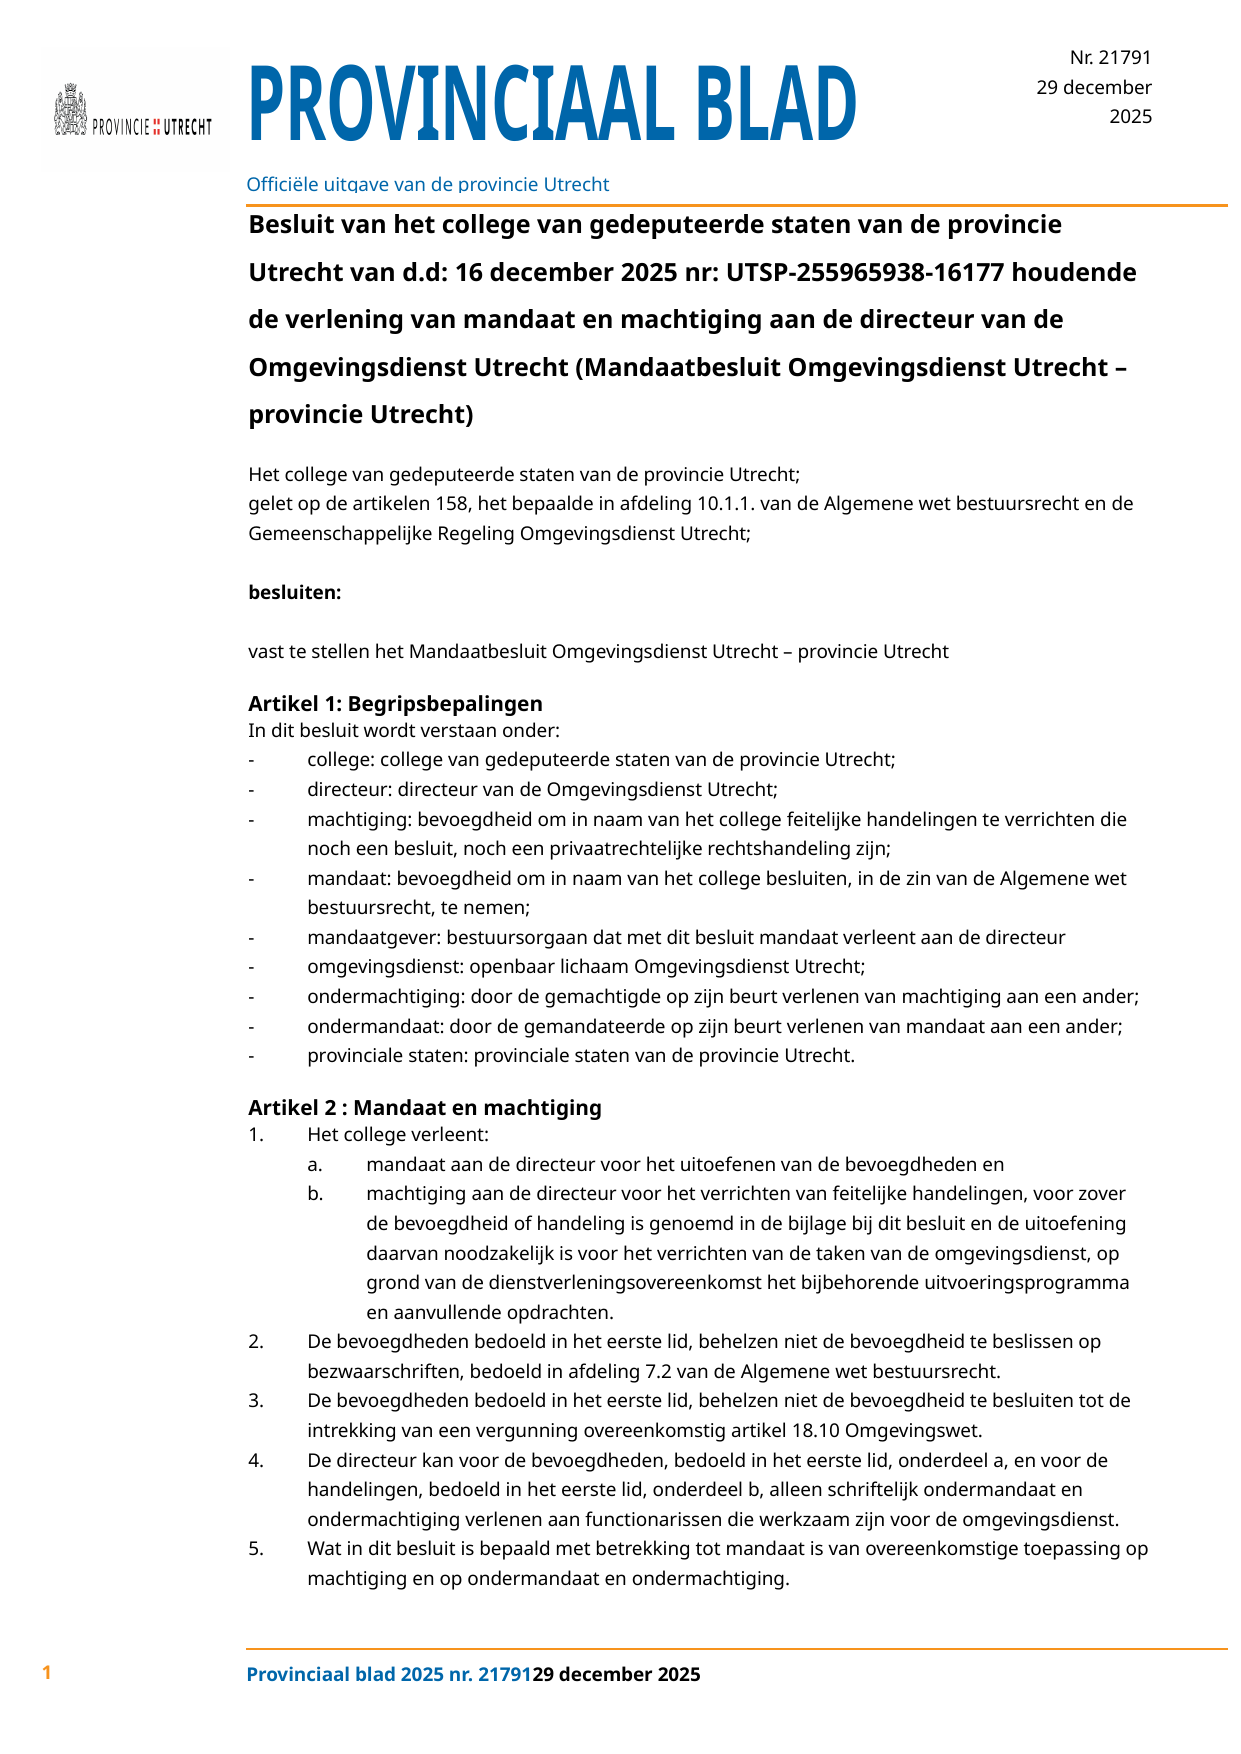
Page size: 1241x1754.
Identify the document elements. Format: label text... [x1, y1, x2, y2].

text In dit besluit wordt verstaan onder: [248, 717, 1152, 743]
list provinciale staten: provinciale staten van de provincie Utrecht. [248, 1042, 1152, 1068]
text vast te stellen het Mandaatbesluit Omgevingsdienst Utrecht – provincie Utrecht [248, 638, 1152, 664]
list Wat in dit besluit is bepaald met betrekking tot mandaat is van overeenkomstige toepassing op machtiging en op ondermandaat en ondermachtiging. [248, 1536, 1152, 1591]
list ondermachtiging: door de gemachtigde op zijn beurt verlenen van machtiging aan een ander; [248, 983, 1152, 1009]
text gelet op de artikelen 158, het bepaalde in afdeling 10.1.1. van de Algemene wet bestuursrecht en de Gemeenschappelijke Regeling Omgevingsdienst Utrecht; [248, 490, 1152, 546]
list De bevoegdheden bedoeld in het eerste lid, behelzen niet de bevoegdheid te besluiten tot de intrekking van een vergunning overeenkomstig artikel 18.10 Omgevingswet. [248, 1388, 1152, 1443]
text Artikel 1: Begripsbepalingen [248, 689, 1152, 717]
text Besluit van het college van gedeputeerde staten van de provincie Utrecht van d.d: 16 december 2025 nr: UTSP-255965938-16177 houdende de verlening van mandaat en machtiging aan de directeur van de Omgevingsdienst Utrecht (Mandaatbesluit Omgevingsdienst Utrecht – provincie Utrecht) [248, 207, 1152, 431]
list ondermandaat: door de gemandateerde op zijn beurt verlenen van mandaat aan een ander; [248, 1013, 1152, 1039]
picture [41, 47, 231, 172]
list machtiging aan de directeur voor het verrichten van feitelijke handelingen, voor zover de bevoegdheid of handeling is genoemd in de bijlage bij dit besluit en de uitoefening daarvan noodzakelijk is voor het verrichten van de taken van de omgevingsdienst, op grond van de dienstverleningsovereenkomst het bijbehorende uitvoeringsprogramma en aanvullende opdrachten. [307, 1181, 1152, 1324]
list mandaat aan de directeur voor het uitoefenen van de bevoegdheden en [307, 1151, 1152, 1177]
list college: college van gedeputeerde staten van de provincie Utrecht; [248, 747, 1152, 772]
text Het college van gedeputeerde staten van de provincie Utrecht; [248, 461, 1152, 486]
list De directeur kan voor de bevoegdheden, bedoeld in het eerste lid, onderdeel a, en voor de handelingen, bedoeld in het eerste lid, onderdeel b, alleen schriftelijk ondermandaat en ondermachtiging verlenen aan functionarissen die werkzaam zijn voor de omgevingsdienst. [248, 1447, 1152, 1532]
list Het college verleent: [248, 1121, 1152, 1147]
list machtiging: bevoegdheid om in naam van het college feitelijke handelingen te verrichten die noch een besluit, noch een privaatrechtelijke rechtshandeling zijn; [248, 806, 1152, 861]
list De bevoegdheden bedoeld in het eerste lid, behelzen niet de bevoegdheid te beslissen op bezwaarschriften, bedoeld in afdeling 7.2 van de Algemene wet bestuursrecht. [248, 1328, 1152, 1384]
text besluiten: [248, 579, 1152, 605]
list omgevingsdienst: openbaar lichaam Omgevingsdienst Utrecht; [248, 954, 1152, 979]
text Artikel 2 : Mandaat en machtiging [248, 1093, 1152, 1121]
list mandaatgever: bestuursorgaan dat met dit besluit mandaat verleent aan de directeur [248, 924, 1152, 950]
list directeur: directeur van de Omgevingsdienst Utrecht; [248, 776, 1152, 802]
list mandaat: bevoegdheid om in naam van het college besluiten, in de zin van de Algemene wet bestuursrecht, te nemen; [248, 865, 1152, 920]
